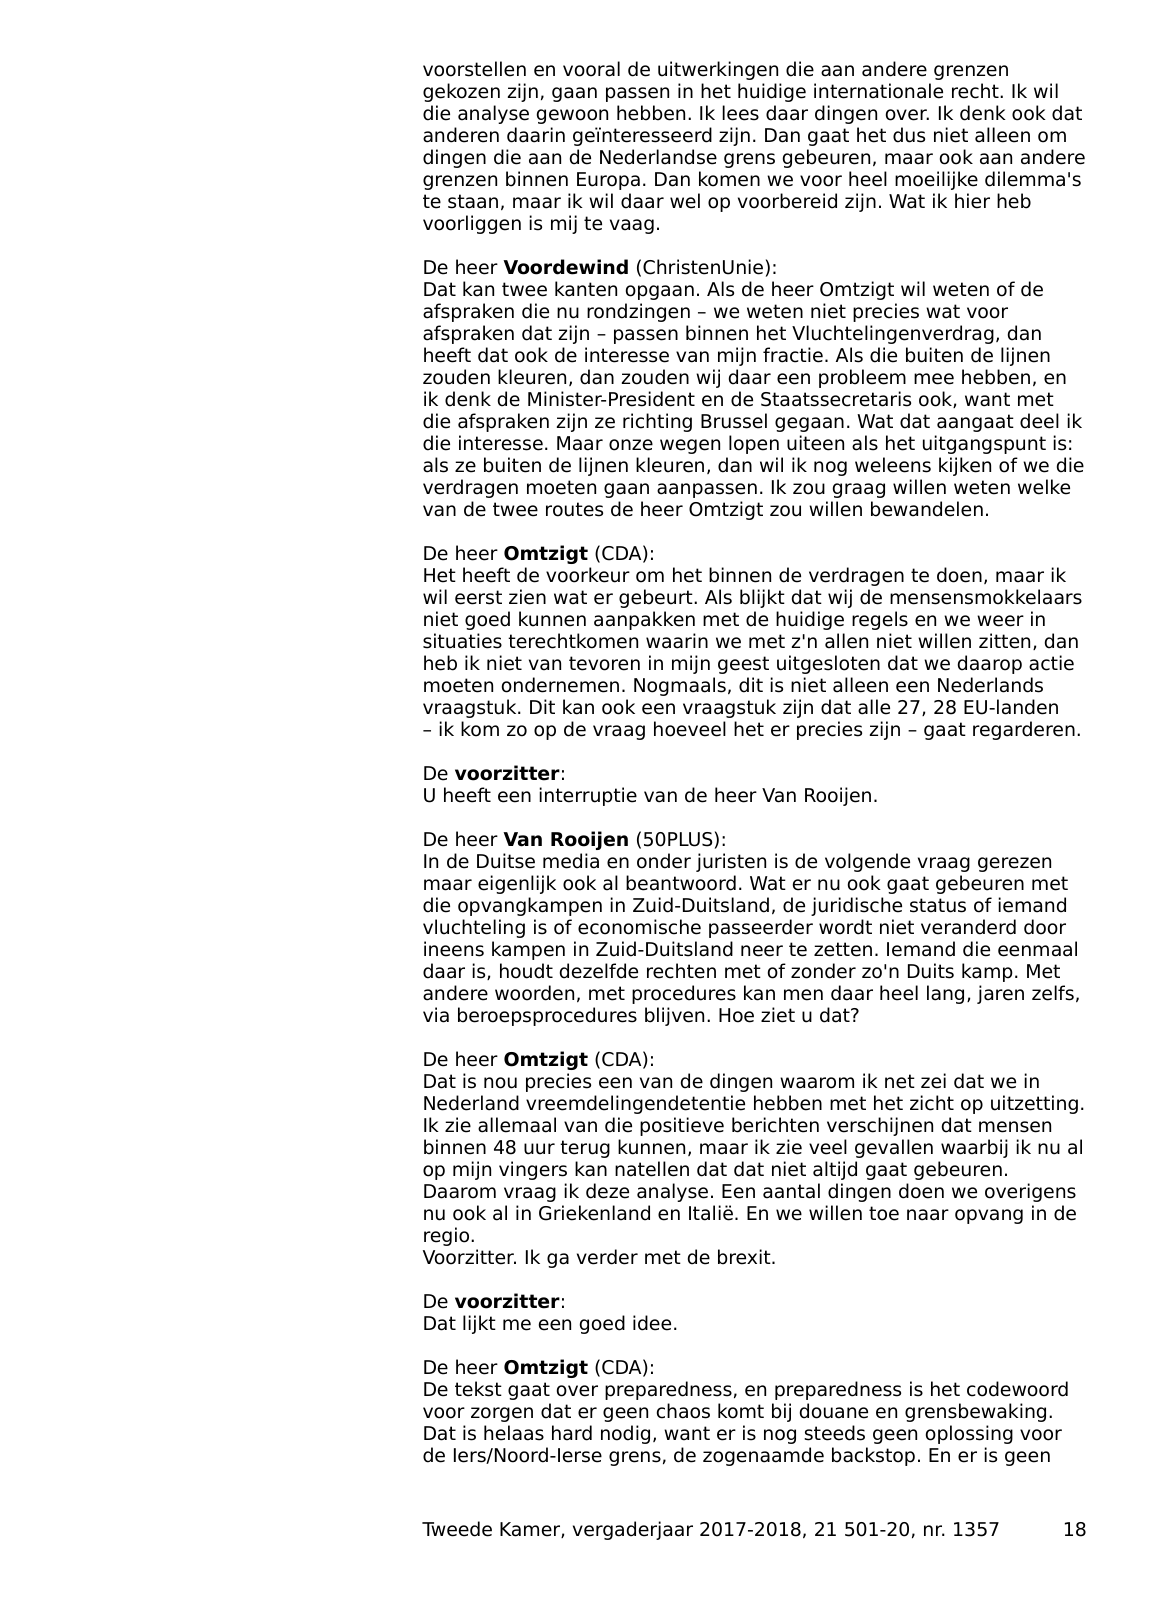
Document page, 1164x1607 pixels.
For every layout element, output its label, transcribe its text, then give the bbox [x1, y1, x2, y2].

text De heer Omtzigt (CDA): [422, 543, 1087, 565]
text voorstellen en vooral de uitwerkingen die aan andere grenzen gekozen zijn, gaan passen in het huidige internationale recht. Ik wil die analyse gewoon hebben. Ik lees daar dingen over. Ik denk ook dat anderen daarin geïnteresseerd zijn. Dan gaat het dus niet alleen om dingen die aan de Nederlandse grens gebeuren, maar ook aan andere grenzen binnen Europa. Dan komen we voor heel moeilijke dilemma's te staan, maar ik wil daar wel op voorbereid zijn. Wat ik hier heb voorliggen is mij te vaag. [422, 59, 1087, 235]
text De heer Van Rooijen (50PLUS): [422, 829, 1087, 851]
text Dat kan twee kanten opgaan. Als de heer Omtzigt wil weten of de afspraken die nu rondzingen – we weten niet precies wat voor afspraken dat zijn – passen binnen het Vluchtelingenverdrag, dan heeft dat ook de interesse van mijn fractie. Als die buiten de lijnen zouden kleuren, dan zouden wij daar een probleem mee hebben, en ik denk de Minister-President en de Staatssecretaris ook, want met die afspraken zijn ze richting Brussel gegaan. Wat dat aangaat deel ik die interesse. Maar onze wegen lopen uiteen als het uitgangspunt is: als ze buiten de lijnen kleuren, dan wil ik nog weleens kijken of we die verdragen moeten gaan aanpassen. Ik zou graag willen weten welke van de twee routes de heer Omtzigt zou willen bewandelen. [422, 279, 1087, 521]
text De voorzitter: [422, 1291, 1087, 1313]
text Het heeft de voorkeur om het binnen de verdragen te doen, maar ik wil eerst zien wat er gebeurt. Als blijkt dat wij de mensensmokkelaars niet goed kunnen aanpakken met de huidige regels en we weer in situaties terechtkomen waarin we met z'n allen niet willen zitten, dan heb ik niet van tevoren in mijn geest uitgesloten dat we daarop actie moeten ondernemen. Nogmaals, dit is niet alleen een Nederlands vraagstuk. Dit kan ook een vraagstuk zijn dat alle 27, 28 EU-landen – ik kom zo op de vraag hoeveel het er precies zijn – gaat regarderen. [422, 565, 1087, 741]
text De tekst gaat over preparedness, en preparedness is het codewoord voor zorgen dat er geen chaos komt bij douane en grensbewaking. Dat is helaas hard nodig, want er is nog steeds geen oplossing voor de Iers/Noord-Ierse grens, de zogenaamde backstop. En er is geen [422, 1379, 1087, 1467]
text In de Duitse media en onder juristen is de volgende vraag gerezen maar eigenlijk ook al beantwoord. Wat er nu ook gaat gebeuren met die opvangkampen in Zuid-Duitsland, de juridische status of iemand vluchteling is of economische passeerder wordt niet veranderd door ineens kampen in Zuid-Duitsland neer te zetten. Iemand die eenmaal daar is, houdt dezelfde rechten met of zonder zo'n Duits kamp. Met andere woorden, met procedures kan men daar heel lang, jaren zelfs, via beroepsprocedures blijven. Hoe ziet u dat? [422, 851, 1087, 1027]
text De heer Omtzigt (CDA): [422, 1357, 1087, 1379]
text Dat is nou precies een van de dingen waarom ik net zei dat we in Nederland vreemdelingendetentie hebben met het zicht op uitzetting. Ik zie allemaal van die positieve berichten verschijnen dat mensen binnen 48 uur terug kunnen, maar ik zie veel gevallen waarbij ik nu al op mijn vingers kan natellen dat dat niet altijd gaat gebeuren. Daarom vraag ik deze analyse. Een aantal dingen doen we overigens nu ook al in Griekenland en Italië. En we willen toe naar opvang in de regio. [422, 1071, 1087, 1247]
text Voorzitter. Ik ga verder met de brexit. [422, 1247, 1087, 1269]
text De heer Voordewind (ChristenUnie): [422, 257, 1087, 279]
text De heer Omtzigt (CDA): [422, 1049, 1087, 1071]
text De voorzitter: [422, 763, 1087, 785]
text Dat lijkt me een goed idee. [422, 1313, 1087, 1335]
text U heeft een interruptie van de heer Van Rooijen. [422, 785, 1087, 807]
